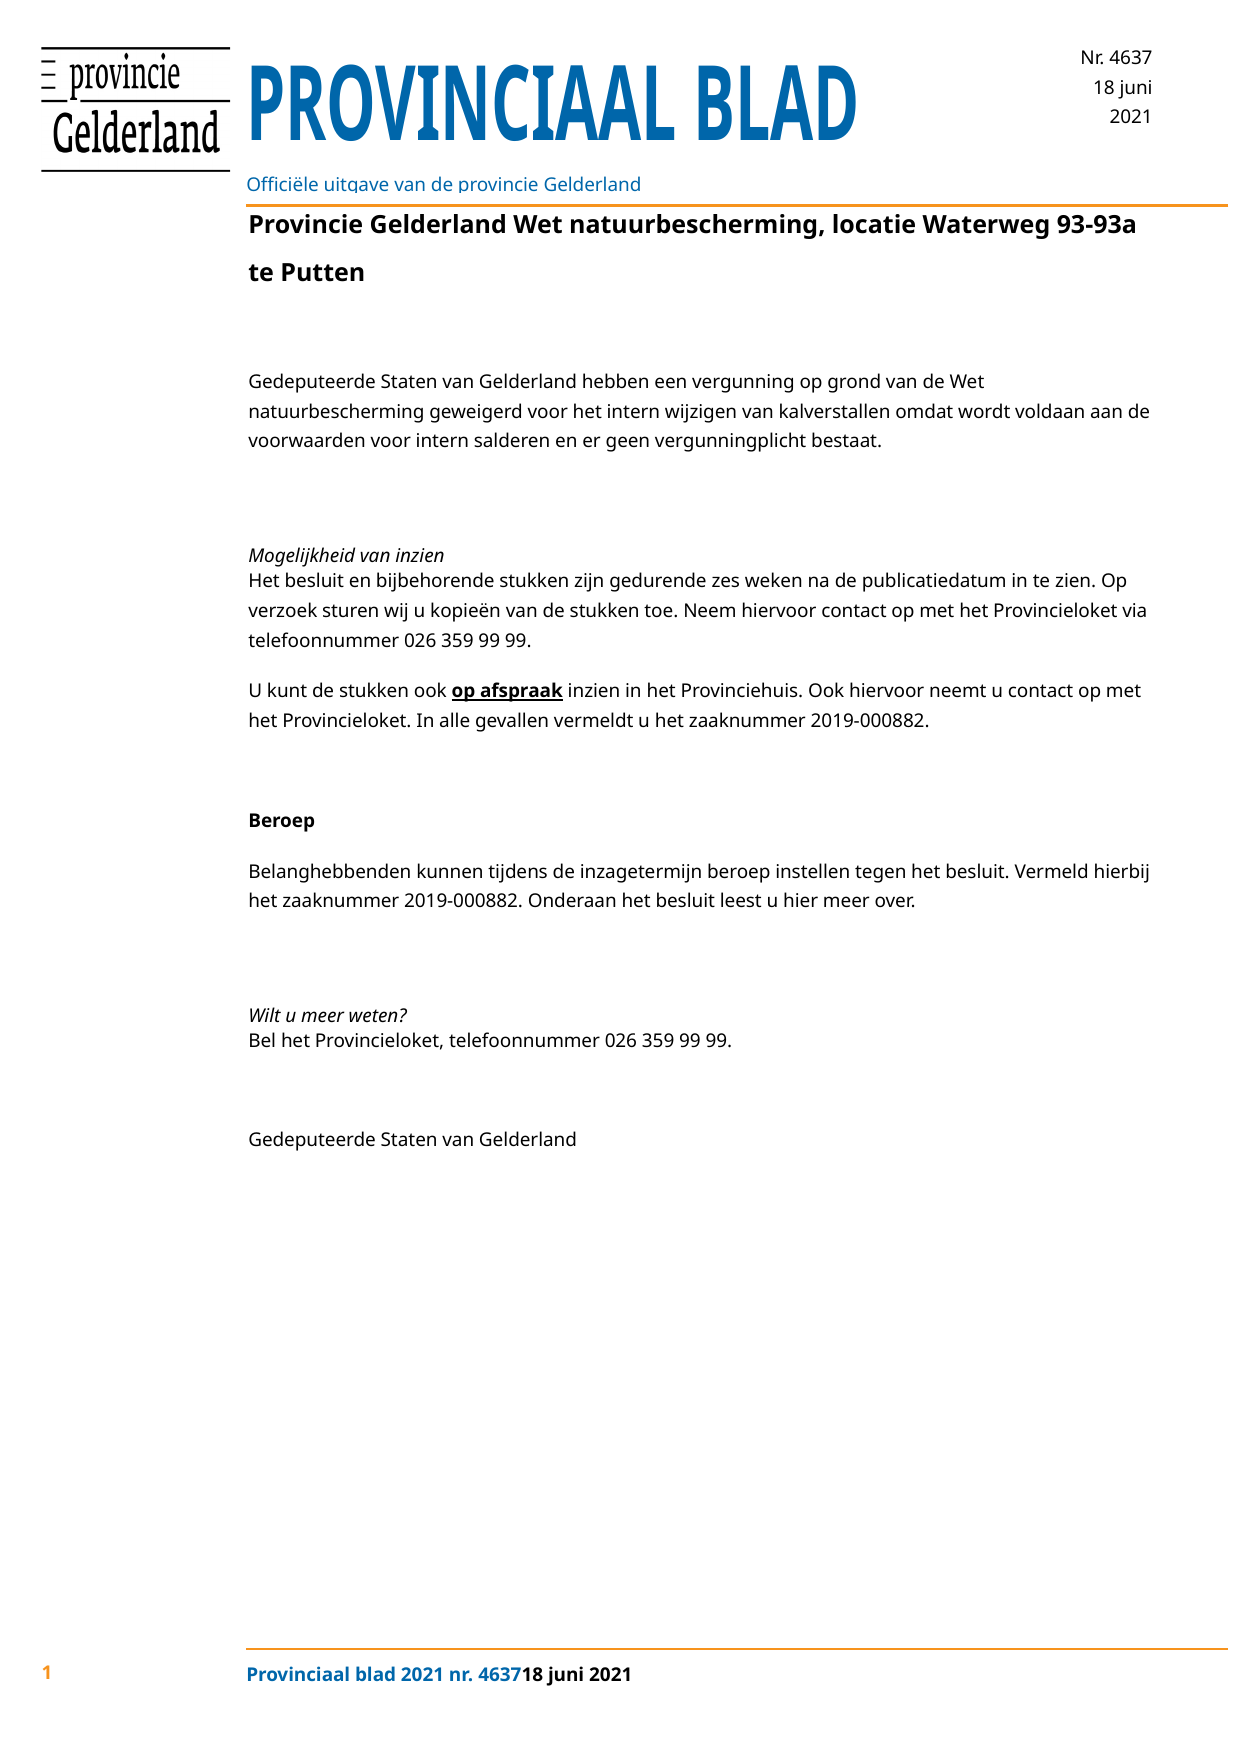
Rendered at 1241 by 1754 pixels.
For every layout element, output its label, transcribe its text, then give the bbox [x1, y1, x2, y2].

text U kunt de stukken ook op afspraak inzien in het Provinciehuis. Ook hiervoor neemt u contact op met het Provincieloket. In alle gevallen vermeldt u het zaaknummer 2019-000882. [248, 677, 1152, 732]
text Belanghebbenden kunnen tijdens de inzagetermijn beroep instellen tegen het besluit. Vermeld hierbij het zaaknummer 2019-000882. Onderaan het besluit leest u hier meer over. [248, 858, 1152, 913]
text Beroep [248, 808, 1152, 833]
text Bel het Provincieloket, telefoonnummer 026 359 99 99. [248, 1028, 1152, 1053]
text Gedeputeerde Staten van Gelderland hebben een vergunning op grond van de Wet natuurbescherming geweigerd voor het intern wijzigen van kalverstallen omdat wordt voldaan aan de voorwaarden voor intern salderen en er geen vergunningplicht bestaat. [248, 368, 1152, 453]
picture [41, 47, 231, 172]
text Gedeputeerde Staten van Gelderland [248, 1126, 1152, 1152]
text Provincie Gelderland Wet natuurbescherming, locatie Waterweg 93-93a te Putten [248, 207, 1152, 288]
text Wilt u meer weten? [248, 1002, 1152, 1028]
text Mogelijkheid van inzien [248, 542, 1152, 568]
text Het besluit en bijbehorende stukken zijn gedurende zes weken na de publicatiedatum in te zien. Op verzoek sturen wij u kopieën van de stukken toe. Neem hiervoor contact op met het Provincieloket via telefoonnummer 026 359 99 99. [248, 568, 1152, 652]
